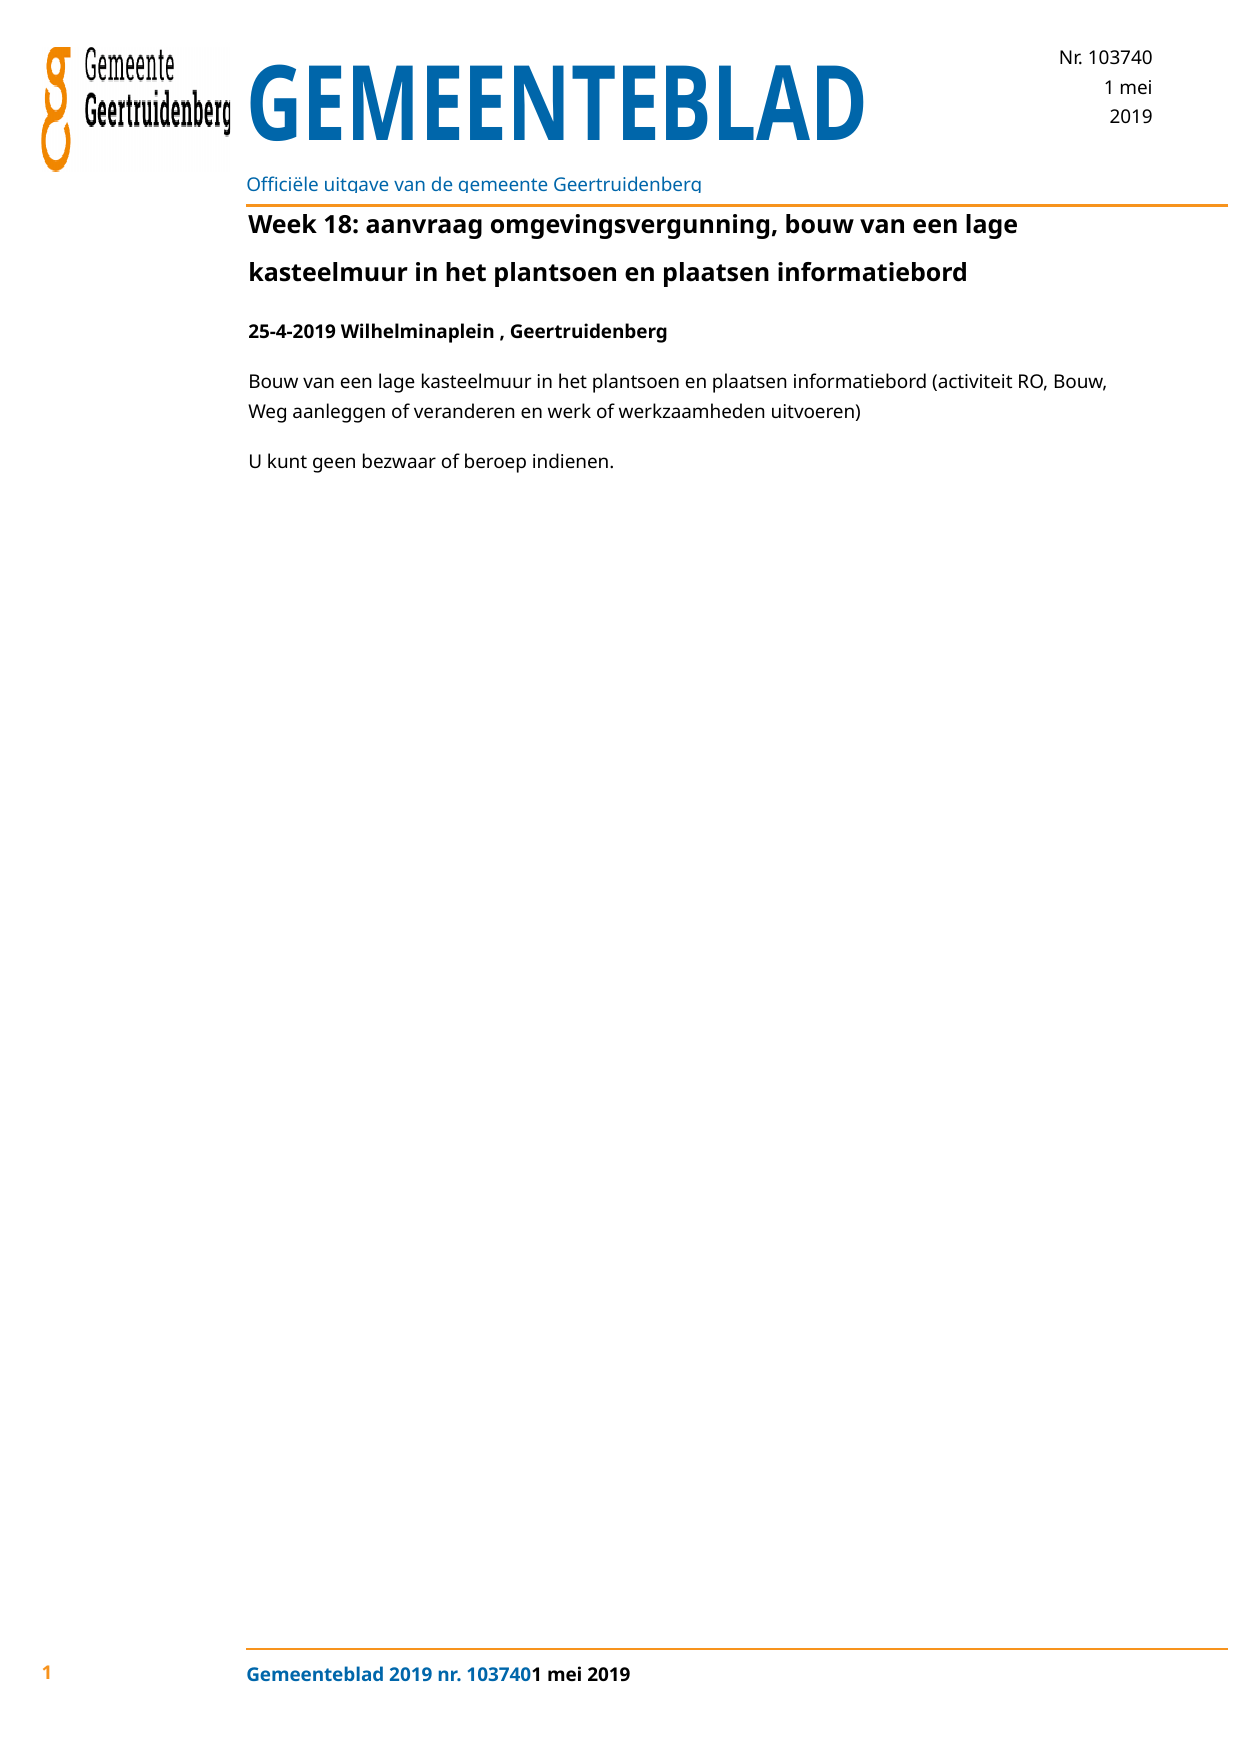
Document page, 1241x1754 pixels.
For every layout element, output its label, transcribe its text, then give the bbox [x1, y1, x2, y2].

text U kunt geen bezwaar of beroep indienen. [248, 448, 1152, 474]
text Bouw van een lage kasteelmuur in het plantsoen en plaatsen informatiebord (activiteit RO, Bouw, Weg aanleggen of veranderen en werk of werkzaamheden uitvoeren) [248, 368, 1152, 424]
text 25-4-2019 Wilhelminaplein , Geertruidenberg [248, 318, 1152, 344]
text Week 18: aanvraag omgevingsvergunning, bouw van een lage kasteelmuur in het plantsoen en plaatsen informatiebord [248, 207, 1152, 288]
picture [41, 47, 231, 172]
